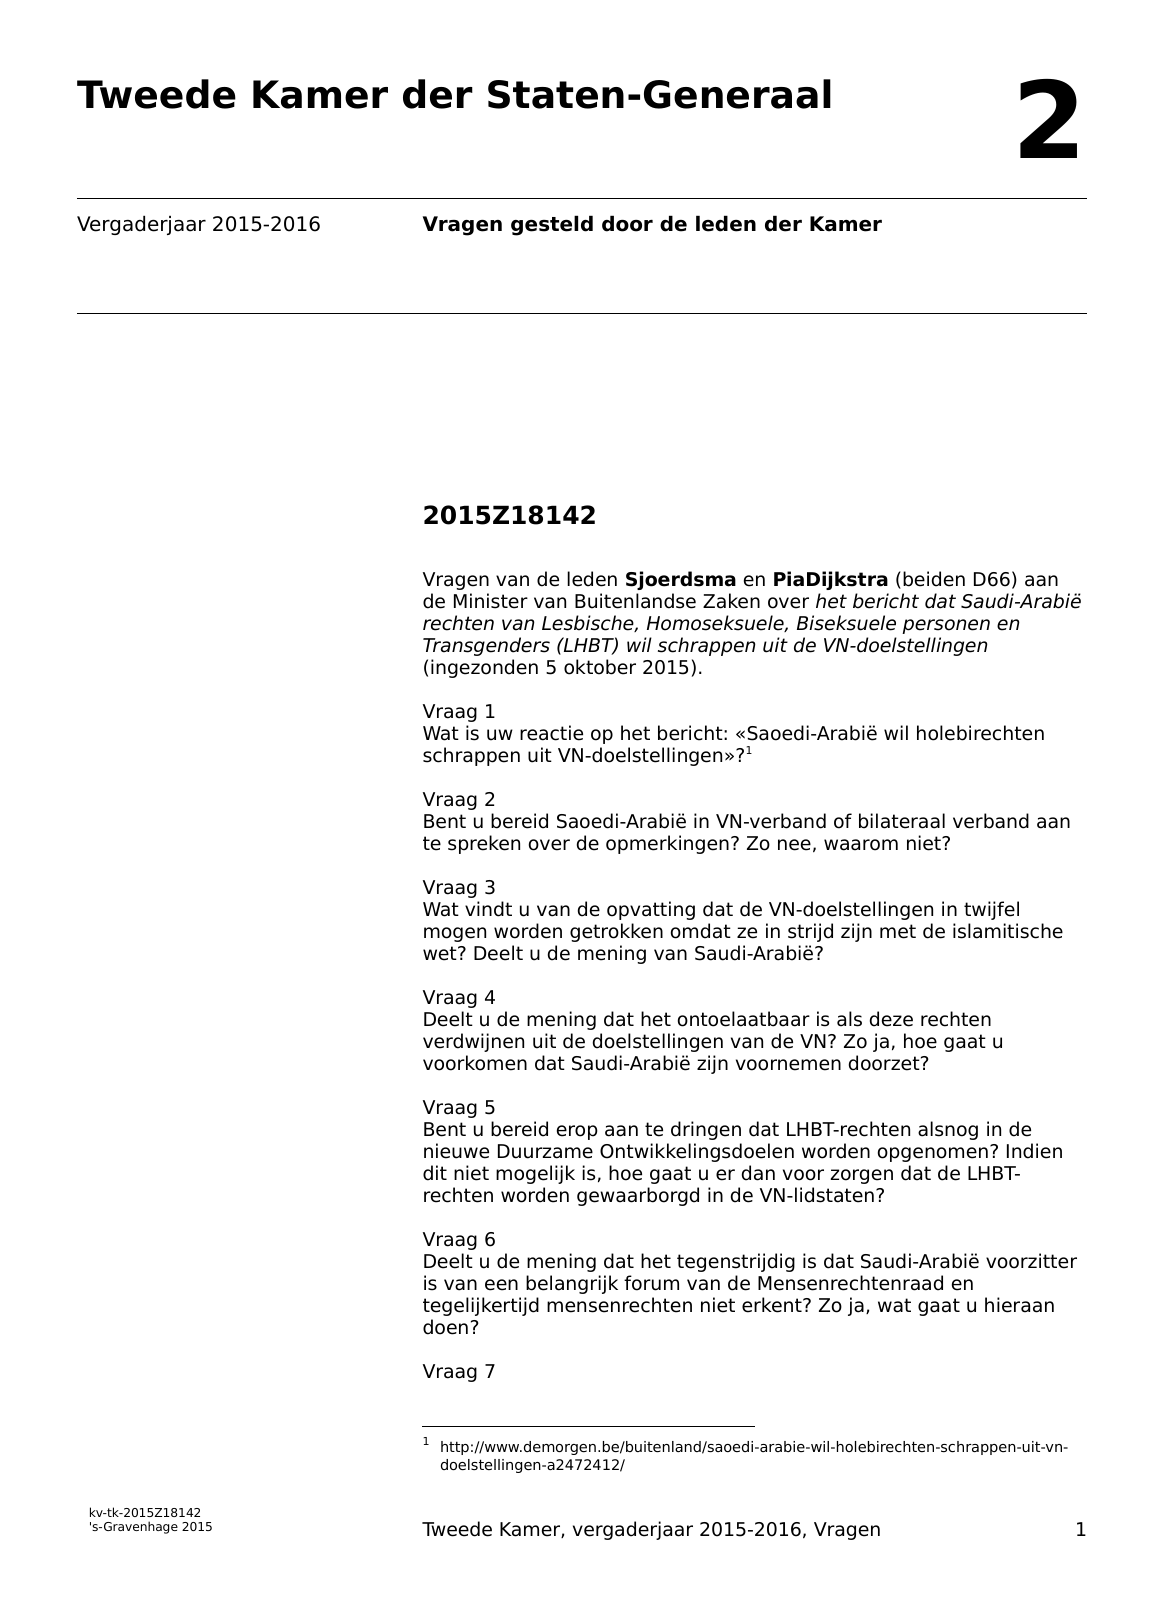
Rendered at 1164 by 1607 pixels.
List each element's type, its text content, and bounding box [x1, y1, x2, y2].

text Bent u bereid erop aan te dringen dat LHBT-rechten alsnog in de nieuwe Duurzame Ontwikkelingsdoelen worden opgenomen? Indien dit niet mogelijk is, hoe gaat u er dan voor zorgen dat de LHBT-rechten worden gewaarborgd in de VN-lidstaten? [422, 1119, 1087, 1207]
text Wat is uw reactie op het bericht: «Saoedi-Arabië wil holebirechten schrappen uit VN-doelstellingen»? [422, 723, 1087, 767]
text Wat vindt u van de opvatting dat de VN-doelstellingen in twijfel mogen worden getrokken omdat ze in strijd zijn met de islamitische wet? Deelt u de mening van Saudi-Arabië? [422, 899, 1087, 965]
text 's-Gravenhage 2015 [88, 1520, 323, 1534]
text Bent u bereid Saoedi-Arabië in VN-verband of bilateraal verband aan te spreken over de opmerkingen? Zo nee, waarom niet? [422, 811, 1087, 855]
text http://www.demorgen.be/buitenland/saoedi-arabie-wil-holebirechten-schrappen-uit-vn-doelstellingen-a2472412/ [422, 1435, 1087, 1474]
text Vraag 5 [422, 1097, 1087, 1119]
table_header 2 [886, 59, 1087, 198]
text Vraag 3 [422, 877, 1087, 899]
text 2015Z18142 [422, 501, 1087, 531]
text Deelt u de mening dat het ontoelaatbaar is als deze rechten verdwijnen uit de doelstellingen van de VN? Zo ja, hoe gaat u voorkomen dat Saudi-Arabië zijn voornemen doorzet? [422, 1009, 1087, 1075]
table_header Tweede Kamer der Staten-Generaal [77, 59, 886, 198]
text Vraag 6 [422, 1229, 1087, 1251]
text kv-tk-2015Z18142 [88, 1506, 323, 1520]
table_cell Vragen gesteld door de leden der Kamer [422, 199, 1087, 313]
text Vraag 1 [422, 701, 1087, 723]
text Vraag 2 [422, 789, 1087, 811]
text Vraag 4 [422, 987, 1087, 1009]
text Deelt u de mening dat het tegenstrijdig is dat Saudi-Arabië voorzitter is van een belangrijk forum van de Mensenrechtenraad en tegelijkertijd mensenrechten niet erkent? Zo ja, wat gaat u hieraan doen? [422, 1251, 1087, 1339]
text Vragen van de leden Sjoerdsma en PiaDijkstra (beiden D66) aan de Minister van Buitenlandse Zaken over het bericht dat Saudi-Arabië rechten van Lesbische, Homoseksuele, Biseksuele personen en Transgenders (LHBT) wil schrappen uit de VN-doelstellingen (ingezonden 5 oktober 2015). [422, 569, 1087, 679]
table_cell Vergaderjaar 2015-2016 [77, 199, 422, 313]
text Vraag 7 [422, 1361, 1087, 1383]
